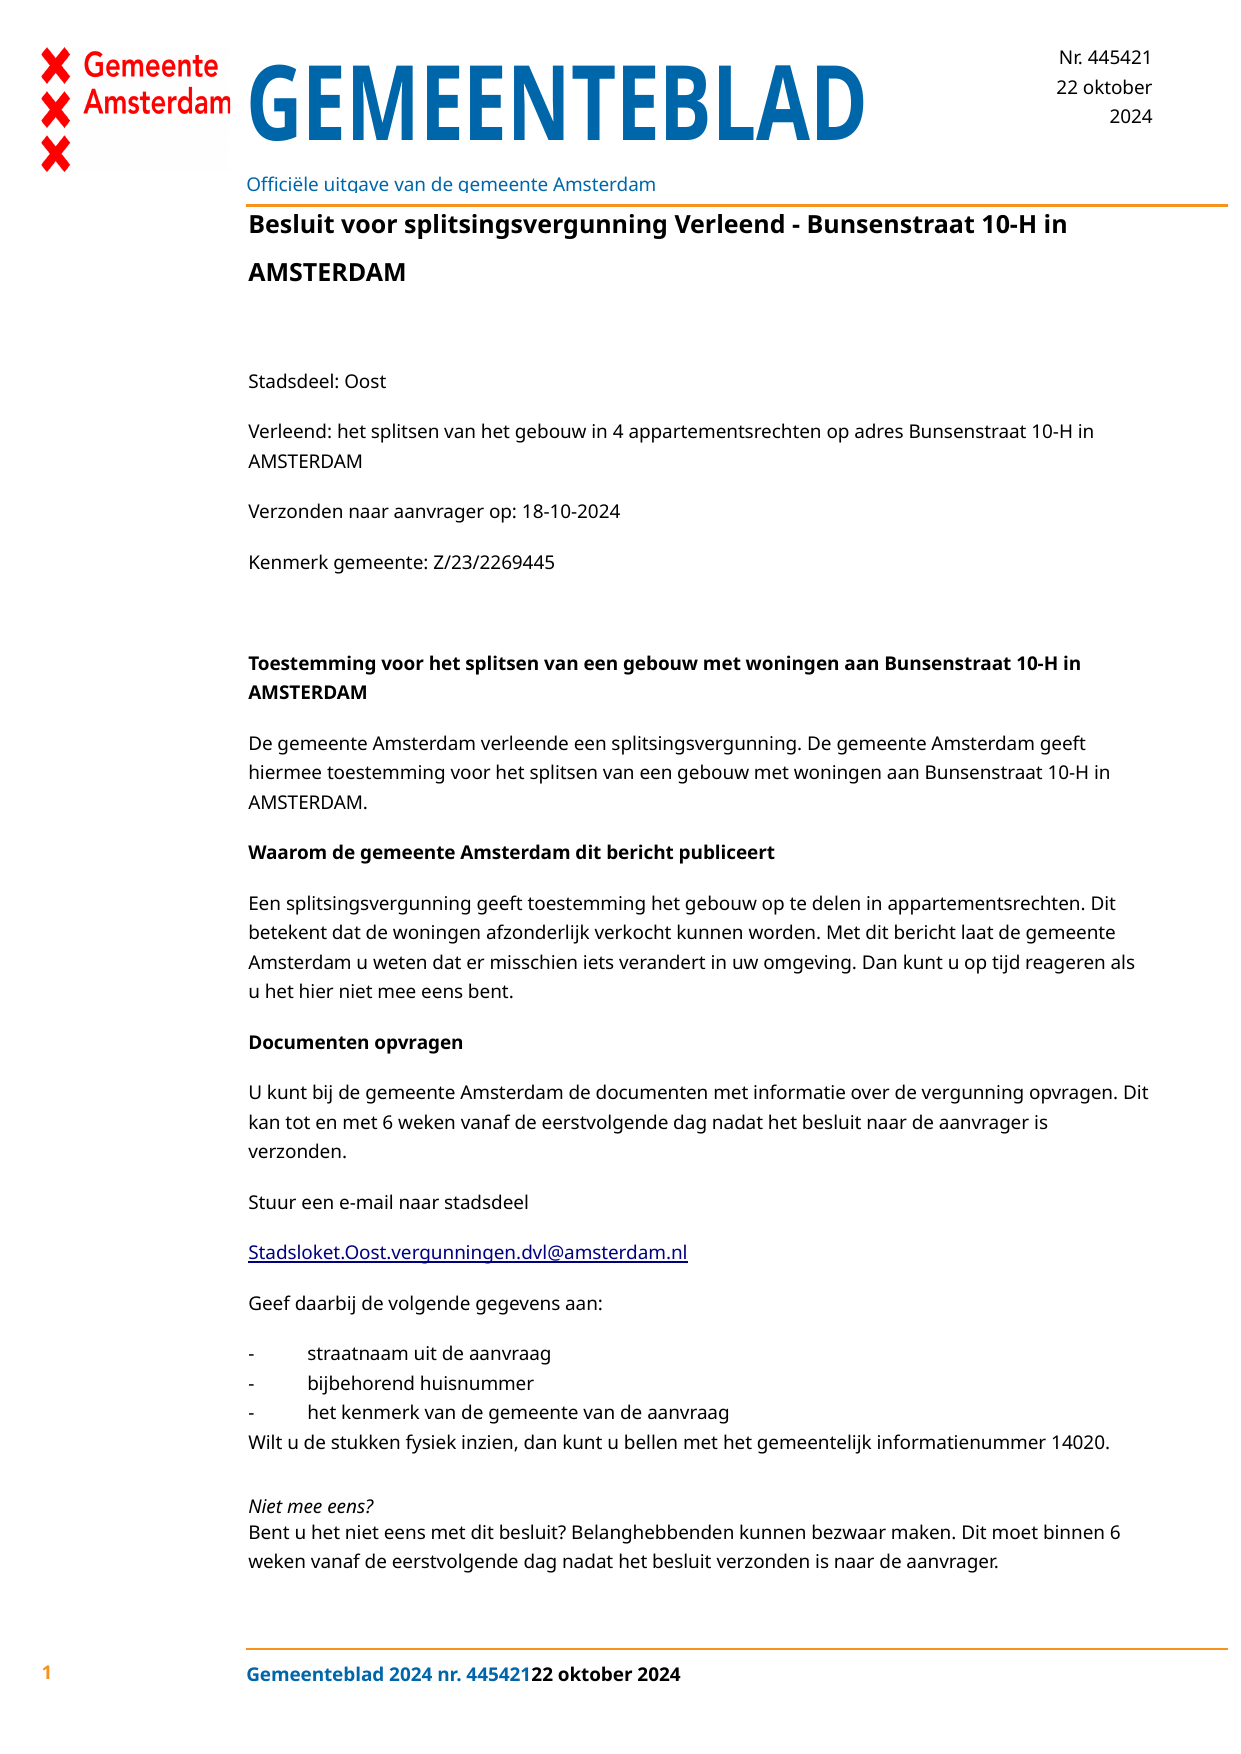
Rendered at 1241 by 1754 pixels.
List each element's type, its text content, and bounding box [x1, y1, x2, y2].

text Stuur een e-mail naar stadsdeel [248, 1189, 1152, 1215]
text Bent u het niet eens met dit besluit? Belanghebbenden kunnen bezwaar maken. Dit moet binnen 6 weken vanaf de eerstvolgende dag nadat het besluit verzonden is naar de aanvrager. [248, 1519, 1152, 1574]
text Wilt u de stukken fysiek inzien, dan kunt u bellen met het gemeentelijk informatienummer 14020. [248, 1429, 1152, 1455]
list straatnaam uit de aanvraag [248, 1340, 1152, 1366]
text Toestemming voor het splitsen van een gebouw met woningen aan Bunsenstraat 10-H in AMSTERDAM [248, 650, 1152, 705]
text Een splitsingsvergunning geeft toestemming het gebouw op te delen in appartementsrechten. Dit betekent dat de woningen afzonderlijk verkocht kunnen worden. Met dit bericht laat de gemeente Amsterdam u weten dat er misschien iets verandert in uw omgeving. Dan kunt u op tijd reageren als u het hier niet mee eens bent. [248, 890, 1152, 1004]
text Verleend: het splitsen van het gebouw in 4 appartementsrechten op adres Bunsenstraat 10-H in AMSTERDAM [248, 419, 1152, 474]
text Besluit voor splitsingsvergunning Verleend - Bunsenstraat 10-H in AMSTERDAM [248, 207, 1152, 288]
text Stadsloket.Oost.vergunningen.dvl@amsterdam.nl [248, 1239, 1152, 1265]
text U kunt bij de gemeente Amsterdam de documenten met informatie over de vergunning opvragen. Dit kan tot en met 6 weken vanaf de eerstvolgende dag nadat het besluit naar de aanvrager is verzonden. [248, 1079, 1152, 1164]
picture [41, 47, 231, 172]
text Waarom de gemeente Amsterdam dit bericht publiceert [248, 839, 1152, 865]
text Stadsdeel: Oost [248, 368, 1152, 394]
text Documenten opvragen [248, 1029, 1152, 1055]
text De gemeente Amsterdam verleende een splitsingsvergunning. De gemeente Amsterdam geeft hiermee toestemming voor het splitsen van een gebouw met woningen aan Bunsenstraat 10-H in AMSTERDAM. [248, 730, 1152, 815]
text Verzonden naar aanvrager op: 18-10-2024 [248, 499, 1152, 524]
text Geef daarbij de volgende gegevens aan: [248, 1290, 1152, 1316]
text Kenmerk gemeente: Z/23/2269445 [248, 549, 1152, 575]
list het kenmerk van de gemeente van de aanvraag [248, 1399, 1152, 1425]
text Niet mee eens? [248, 1493, 1152, 1519]
list bijbehorend huisnummer [248, 1370, 1152, 1396]
